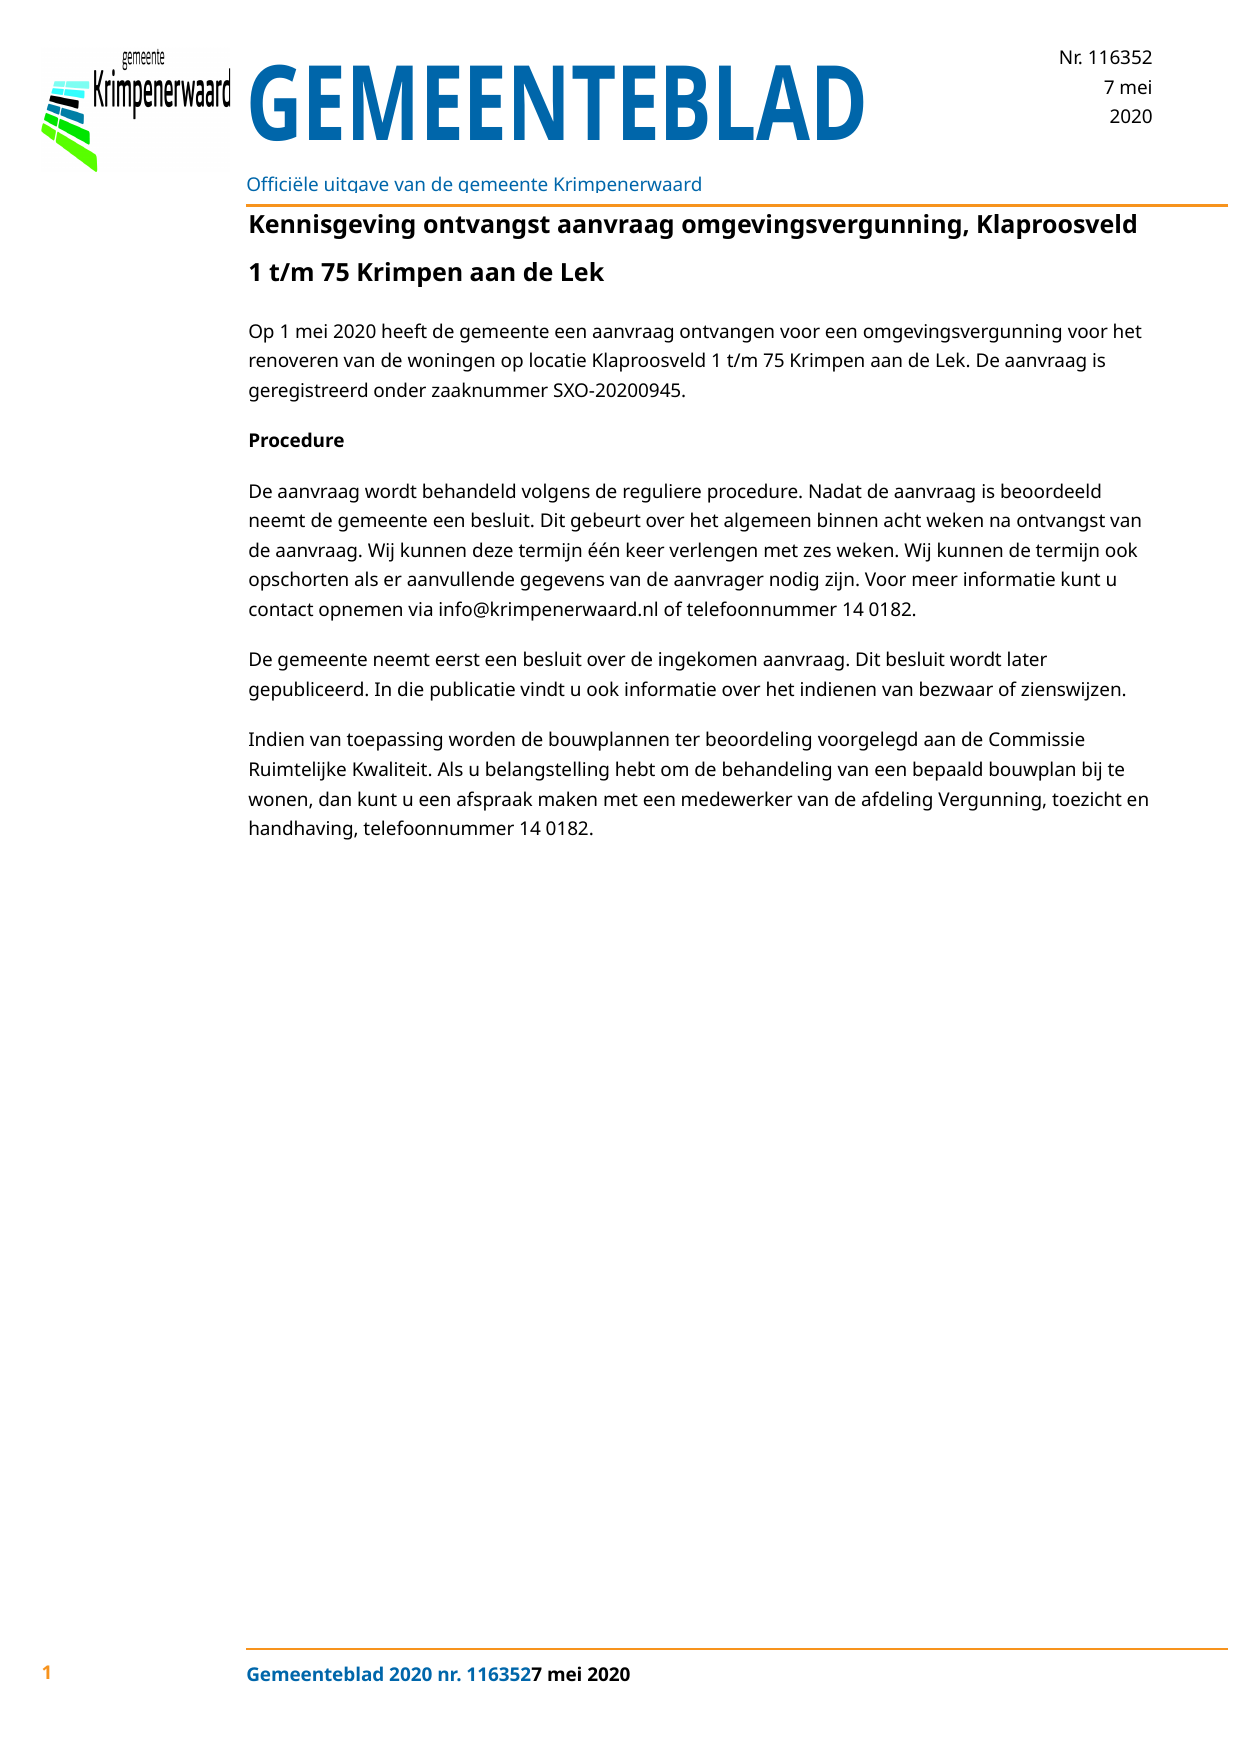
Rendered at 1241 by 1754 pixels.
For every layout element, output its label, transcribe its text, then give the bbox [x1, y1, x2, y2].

text Op 1 mei 2020 heeft de gemeente een aanvraag ontvangen voor een omgevingsvergunning voor het renoveren van de woningen op locatie Klaproosveld 1 t/m 75 Krimpen aan de Lek. De aanvraag is geregistreerd onder zaaknummer SXO-20200945. [248, 318, 1152, 403]
picture [41, 47, 231, 172]
text Indien van toepassing worden de bouwplannen ter beoordeling voorgelegd aan de Commissie Ruimtelijke Kwaliteit. Als u belangstelling hebt om de behandeling van een bepaald bouwplan bij te wonen, dan kunt u een afspraak maken met een medewerker van de afdeling Vergunning, toezicht en handhaving, telefoonnummer 14 0182. [248, 727, 1152, 841]
text Kennisgeving ontvangst aanvraag omgevingsvergunning, Klaproosveld 1 t/m 75 Krimpen aan de Lek [248, 207, 1152, 288]
text De gemeente neemt eerst een besluit over de ingekomen aanvraag. Dit besluit wordt later gepubliceerd. In die publicatie vindt u ook informatie over het indienen van bezwaar of zienswijzen. [248, 647, 1152, 702]
text Procedure [248, 427, 1152, 453]
text De aanvraag wordt behandeld volgens de reguliere procedure. Nadat de aanvraag is beoordeeld neemt de gemeente een besluit. Dit gebeurt over het algemeen binnen acht weken na ontvangst van de aanvraag. Wij kunnen deze termijn één keer verlengen met zes weken. Wij kunnen de termijn ook opschorten als er aanvullende gegevens van de aanvrager nodig zijn. Voor meer informatie kunt u contact opnemen via info@krimpenerwaard.nl of telefoonnummer 14 0182. [248, 478, 1152, 622]
